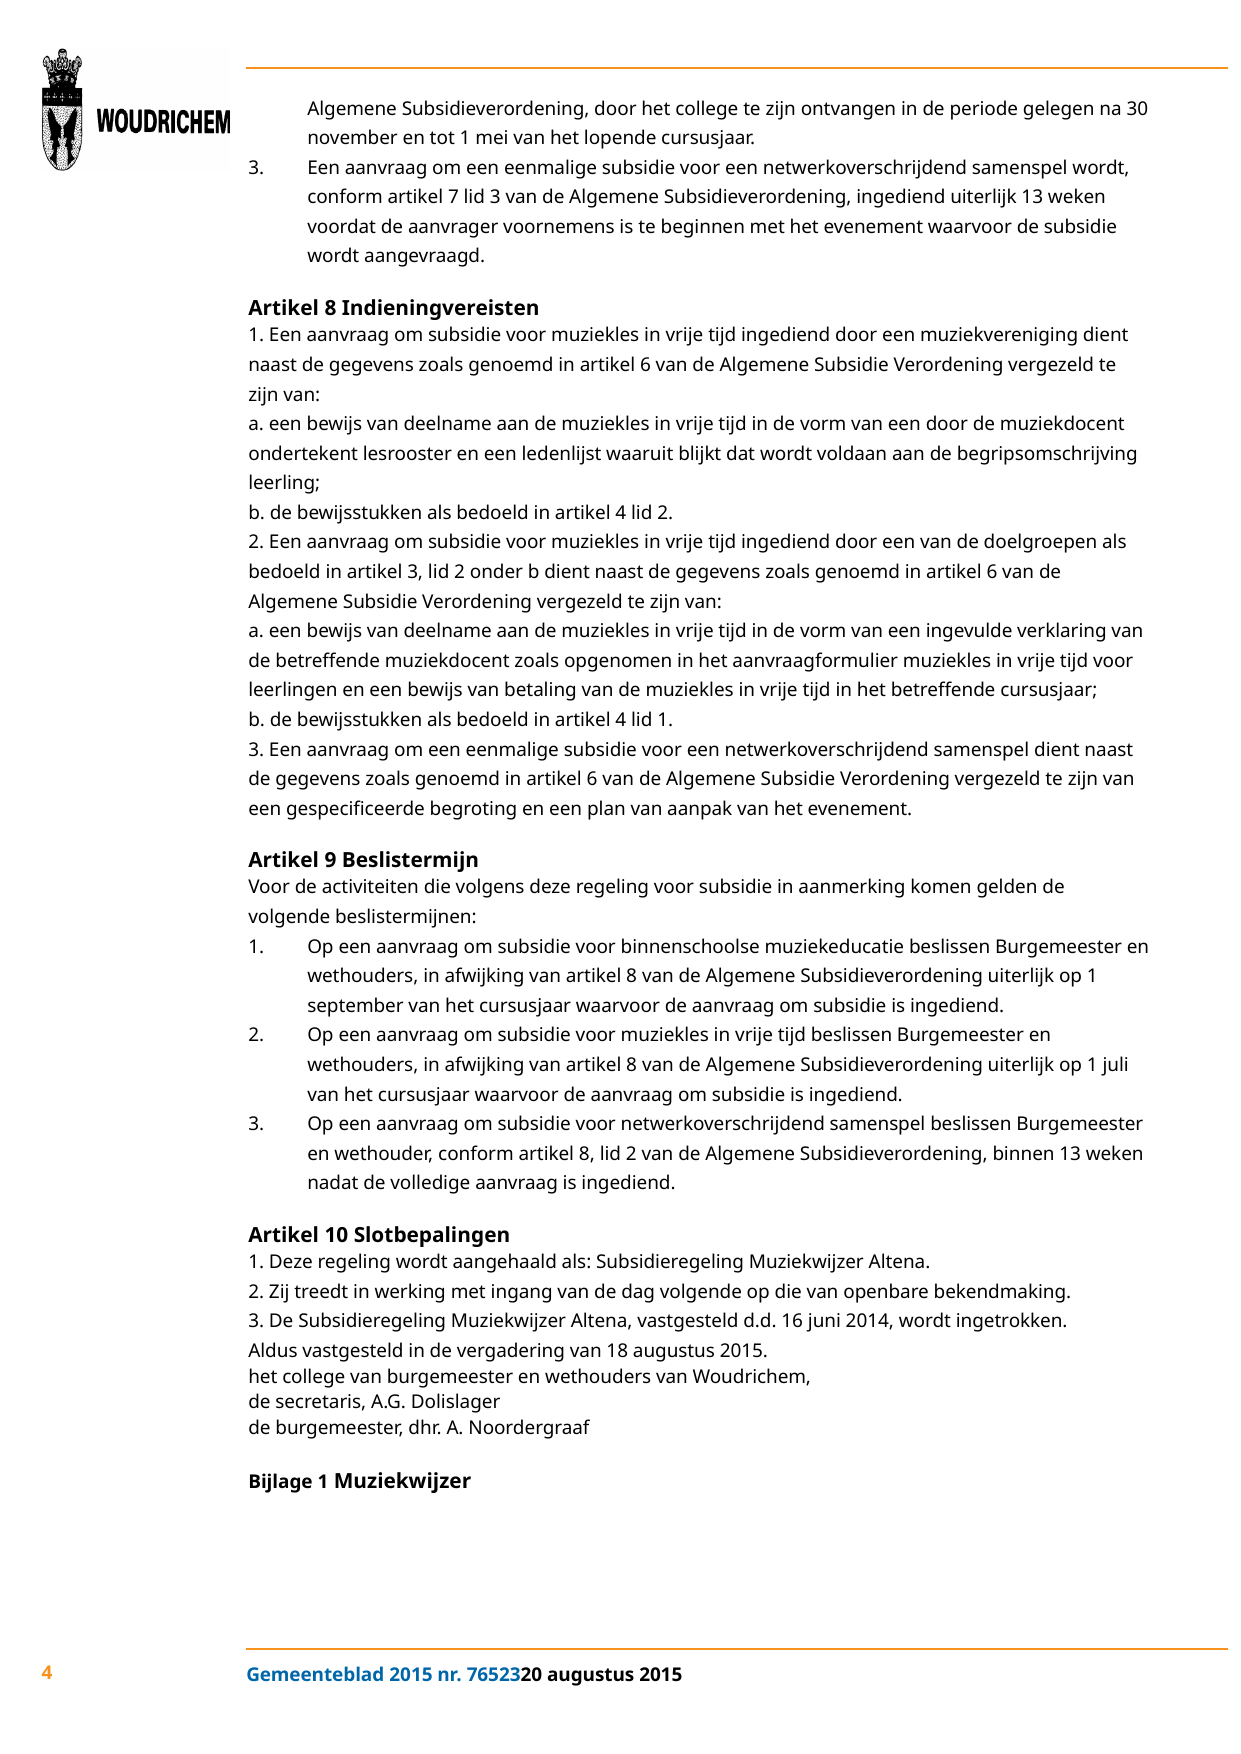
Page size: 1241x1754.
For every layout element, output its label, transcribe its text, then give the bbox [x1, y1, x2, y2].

text Artikel 9 Beslistermijn [248, 845, 1152, 874]
text Bijlage 1 Muziekwijzer [248, 1466, 1152, 1494]
text 3. Een aanvraag om een eenmalige subsidie voor een netwerkoverschrijdend samenspel dient naast de gegevens zoals genoemd in artikel 6 van de Algemene Subsidie Verordening vergezeld te zijn van een gespecificeerde begroting en een plan van aanpak van het evenement. [248, 736, 1152, 821]
list Op een aanvraag om subsidie voor muziekles in vrije tijd beslissen Burgemeester en wethouders, in afwijking van artikel 8 van de Algemene Subsidieverordening uiterlijk op 1 juli van het cursusjaar waarvoor de aanvraag om subsidie is ingediend. [248, 1022, 1152, 1107]
text 3. De Subsidieregeling Muziekwijzer Altena, vastgesteld d.d. 16 juni 2014, wordt ingetrokken. [248, 1308, 1152, 1333]
text 2. Een aanvraag om subsidie voor muziekles in vrije tijd ingediend door een van de doelgroepen als bedoeld in artikel 3, lid 2 onder b dient naast de gegevens zoals genoemd in artikel 6 van de Algemene Subsidie Verordening vergezeld te zijn van: [248, 529, 1152, 613]
text het college van burgemeester en wethouders van Woudrichem, [248, 1363, 1152, 1389]
text Aldus vastgesteld in de vergadering van 18 augustus 2015. [248, 1337, 1152, 1363]
text Artikel 8 Indieningvereisten [248, 293, 1152, 322]
text Voor de activiteiten die volgens deze regeling voor subsidie in aanmerking komen gelden de volgende beslistermijnen: [248, 874, 1152, 929]
text 2. Zij treedt in werking met ingang van de dag volgende op die van openbare bekendmaking. [248, 1278, 1152, 1304]
list Een aanvraag om een eenmalige subsidie voor een netwerkoverschrijdend samenspel wordt, conform artikel 7 lid 3 van de Algemene Subsidieverordening, ingediend uiterlijk 13 weken voordat de aanvrager voornemens is te beginnen met het evenement waarvoor de subsidie wordt aangevraagd. [248, 154, 1152, 268]
text b. de bewijsstukken als bedoeld in artikel 4 lid 2. [248, 499, 1152, 525]
text de secretaris, A.G. Dolislager [248, 1389, 1152, 1414]
text 1. Deze regeling wordt aangehaald als: Subsidieregeling Muziekwijzer Altena. [248, 1248, 1152, 1274]
list Algemene Subsidieverordening, door het college te zijn ontvangen in de periode gelegen na 30 november en tot 1 mei van het lopende cursusjaar. [248, 95, 1152, 150]
text Artikel 10 Slotbepalingen [248, 1220, 1152, 1248]
text b. de bewijsstukken als bedoeld in artikel 4 lid 1. [248, 706, 1152, 732]
list Op een aanvraag om subsidie voor binnenschoolse muziekeducatie beslissen Burgemeester en wethouders, in afwijking van artikel 8 van de Algemene Subsidieverordening uiterlijk op 1 september van het cursusjaar waarvoor de aanvraag om subsidie is ingediend. [248, 933, 1152, 1018]
list Op een aanvraag om subsidie voor netwerkoverschrijdend samenspel beslissen Burgemeester en wethouder, conform artikel 8, lid 2 van de Algemene Subsidieverordening, binnen 13 weken nadat de volledige aanvraag is ingediend. [248, 1110, 1152, 1195]
text 1. Een aanvraag om subsidie voor muziekles in vrije tijd ingediend door een muziekvereniging dient naast de gegevens zoals genoemd in artikel 6 van de Algemene Subsidie Verordening vergezeld te zijn van: [248, 322, 1152, 406]
text a. een bewijs van deelname aan de muziekles in vrije tijd in de vorm van een door de muziekdocent ondertekent lesrooster en een ledenlijst waaruit blijkt dat wordt voldaan aan de begripsomschrijving leerling; [248, 410, 1152, 495]
text de burgemeester, dhr. A. Noordergraaf [248, 1414, 1152, 1440]
picture [41, 47, 231, 172]
text a. een bewijs van deelname aan de muziekles in vrije tijd in de vorm van een ingevulde verklaring van de betreffende muziekdocent zoals opgenomen in het aanvraagformulier muziekles in vrije tijd voor leerlingen en een bewijs van betaling van de muziekles in vrije tijd in het betreffende cursusjaar; [248, 617, 1152, 702]
